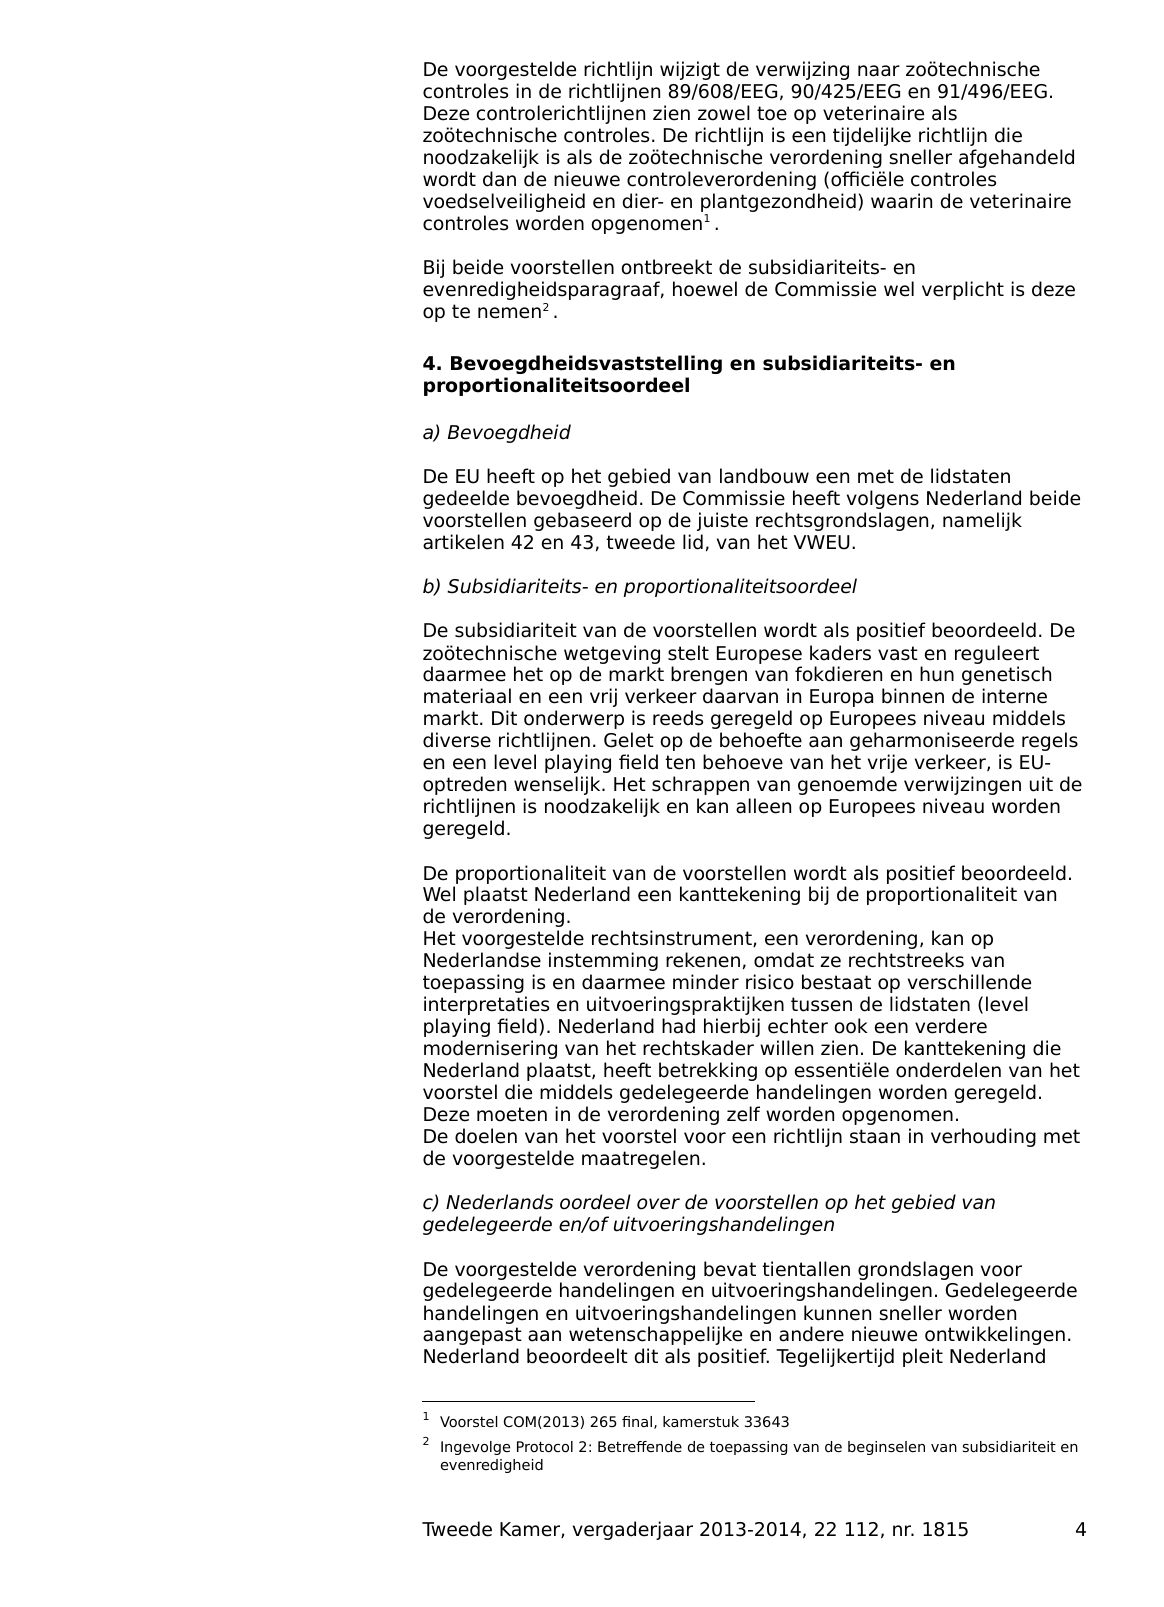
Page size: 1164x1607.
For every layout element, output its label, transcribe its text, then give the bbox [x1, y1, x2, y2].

subtitle a) Bevoegdheid [422, 422, 1087, 444]
text De subsidiariteit van de voorstellen wordt als positief beoordeeld. De zoötechnische wetgeving stelt Europese kaders vast en reguleert daarmee het op de markt brengen van fokdieren en hun genetisch materiaal en een vrij verkeer daarvan in Europa binnen de interne markt. Dit onderwerp is reeds geregeld op Europees niveau middels diverse richtlijnen. Gelet op de behoefte aan geharmoniseerde regels en een level playing field ten behoeve van het vrije verkeer, is EU-optreden wenselijk. Het schrappen van genoemde verwijzingen uit de richtlijnen is noodzakelijk en kan alleen op Europees niveau worden geregeld. [422, 620, 1087, 840]
text De EU heeft op het gebied van landbouw een met de lidstaten gedeelde bevoegdheid. De Commissie heeft volgens Nederland beide voorstellen gebaseerd op de juiste rechtsgrondslagen, namelijk artikelen 42 en 43, tweede lid, van het VWEU. [422, 466, 1087, 554]
text Bij beide voorstellen ontbreekt de subsidiariteits- en evenredigheidsparagraaf, hoewel de Commissie wel verplicht is deze op te nemen. [422, 257, 1087, 323]
text De proportionaliteit van de voorstellen wordt als positief beoordeeld. Wel plaatst Nederland een kanttekening bij de proportionaliteit van de verordening. [422, 862, 1087, 928]
text De voorgestelde verordening bevat tientallen grondslagen voor gedelegeerde handelingen en uitvoeringshandelingen. Gedelegeerde handelingen en uitvoeringshandelingen kunnen sneller worden aangepast aan wetenschappelijke en andere nieuwe ontwikkelingen. Nederland beoordeelt dit als positief. Tegelijkertijd pleit Nederland [422, 1258, 1087, 1368]
subtitle 4. Bevoegdheidsvaststelling en subsidiariteits- en proportionaliteitsoordeel [422, 353, 1087, 397]
text De voorgestelde richtlijn wijzigt de verwijzing naar zoötechnische controles in de richtlijnen 89/608/EEG, 90/425/EEG en 91/496/EEG. Deze controlerichtlijnen zien zowel toe op veterinaire als zoötechnische controles. De richtlijn is een tijdelijke richtlijn die noodzakelijk is als de zoötechnische verordening sneller afgehandeld wordt dan de nieuwe controleverordening (officiële controles voedselveiligheid en dier- en plantgezondheid) waarin de veterinaire controles worden opgenomen. [422, 59, 1087, 235]
text De doelen van het voorstel voor een richtlijn staan in verhouding met de voorgestelde maatregelen. [422, 1126, 1087, 1170]
text Ingevolge Protocol 2: Betreffende de toepassing van de beginselen van subsidiariteit en evenredigheid [422, 1435, 1087, 1474]
text Het voorgestelde rechtsinstrument, een verordening, kan op Nederlandse instemming rekenen, omdat ze rechtstreeks van toepassing is en daarmee minder risico bestaat op verschillende interpretaties en uitvoeringspraktijken tussen de lidstaten (level playing field). Nederland had hierbij echter ook een verdere modernisering van het rechtskader willen zien. De kanttekening die Nederland plaatst, heeft betrekking op essentiële onderdelen van het voorstel die middels gedelegeerde handelingen worden geregeld. Deze moeten in de verordening zelf worden opgenomen. [422, 928, 1087, 1126]
subtitle b) Subsidiariteits- en proportionaliteitsoordeel [422, 576, 1087, 598]
subtitle c) Nederlands oordeel over de voorstellen op het gebied van gedelegeerde en/of uitvoeringshandelingen [422, 1192, 1087, 1236]
text Voorstel COM(2013) 265 final, kamerstuk 33643 [422, 1410, 1087, 1432]
